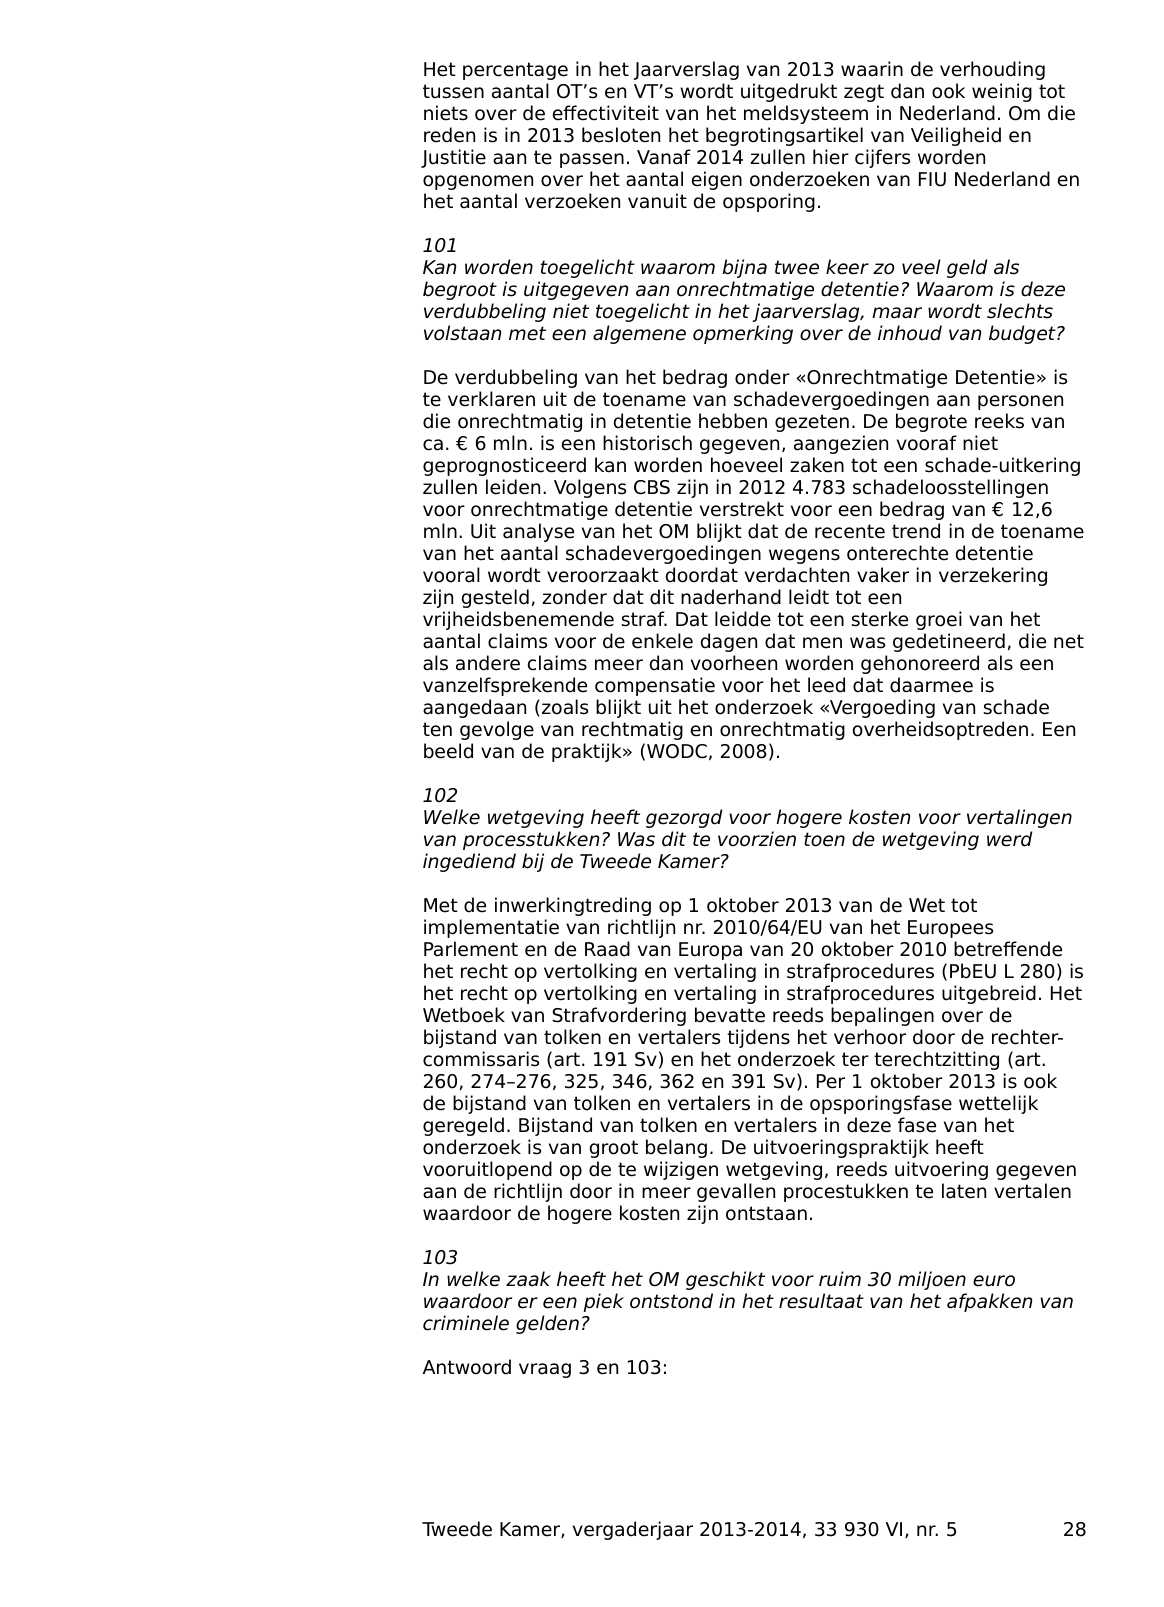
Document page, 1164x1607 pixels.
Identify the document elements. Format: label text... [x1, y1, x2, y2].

text 101 [422, 235, 1087, 257]
text Met de inwerkingtreding op 1 oktober 2013 van de Wet tot implementatie van richtlijn nr. 2010/64/EU van het Europees Parlement en de Raad van Europa van 20 oktober 2010 betreffende het recht op vertolking en vertaling in strafprocedures (PbEU L 280) is het recht op vertolking en vertaling in strafprocedures uitgebreid. Het Wetboek van Strafvordering bevatte reeds bepalingen over de bijstand van tolken en vertalers tijdens het verhoor door de rechter-commissaris (art. 191 Sv) en het onderzoek ter terechtzitting (art. 260, 274–276, 325, 346, 362 en 391 Sv). Per 1 oktober 2013 is ook de bijstand van tolken en vertalers in de opsporingsfase wettelijk geregeld. Bijstand van tolken en vertalers in deze fase van het onderzoek is van groot belang. De uitvoeringspraktijk heeft vooruitlopend op de te wijzigen wetgeving, reeds uitvoering gegeven aan de richtlijn door in meer gevallen procestukken te laten vertalen waardoor de hogere kosten zijn ontstaan. [422, 895, 1087, 1225]
text Welke wetgeving heeft gezorgd voor hogere kosten voor vertalingen van processtukken? Was dit te voorzien toen de wetgeving werd ingediend bij de Tweede Kamer? [422, 807, 1087, 873]
text De verdubbeling van het bedrag onder «Onrechtmatige Detentie» is te verklaren uit de toename van schadevergoedingen aan personen die onrechtmatig in detentie hebben gezeten. De begrote reeks van ca. € 6 mln. is een historisch gegeven, aangezien vooraf niet geprognosticeerd kan worden hoeveel zaken tot een schade-uitkering zullen leiden. Volgens CBS zijn in 2012 4.783 schadeloosstellingen voor onrechtmatige detentie verstrekt voor een bedrag van € 12,6 mln. Uit analyse van het OM blijkt dat de recente trend in de toename van het aantal schadevergoedingen wegens onterechte detentie vooral wordt veroorzaakt doordat verdachten vaker in verzekering zijn gesteld, zonder dat dit naderhand leidt tot een vrijheidsbenemende straf. Dat leidde tot een sterke groei van het aantal claims voor de enkele dagen dat men was gedetineerd, die net als andere claims meer dan voorheen worden gehonoreerd als een vanzelfsprekende compensatie voor het leed dat daarmee is aangedaan (zoals blijkt uit het onderzoek «Vergoeding van schade ten gevolge van rechtmatig en onrechtmatig overheidsoptreden. Een beeld van de praktijk» (WODC, 2008). [422, 367, 1087, 763]
text Kan worden toegelicht waarom bijna twee keer zo veel geld als begroot is uitgegeven aan onrechtmatige detentie? Waarom is deze verdubbeling niet toegelicht in het jaarverslag, maar wordt slechts volstaan met een algemene opmerking over de inhoud van budget? [422, 257, 1087, 345]
text In welke zaak heeft het OM geschikt voor ruim 30 miljoen euro waardoor er een piek ontstond in het resultaat van het afpakken van criminele gelden? [422, 1269, 1087, 1335]
text Antwoord vraag 3 en 103: [422, 1357, 1087, 1379]
text 103 [422, 1247, 1087, 1269]
text Het percentage in het Jaarverslag van 2013 waarin de verhouding tussen aantal OT’s en VT’s wordt uitgedrukt zegt dan ook weinig tot niets over de effectiviteit van het meldsysteem in Nederland. Om die reden is in 2013 besloten het begrotingsartikel van Veiligheid en Justitie aan te passen. Vanaf 2014 zullen hier cijfers worden opgenomen over het aantal eigen onderzoeken van FIU Nederland en het aantal verzoeken vanuit de opsporing. [422, 59, 1087, 213]
text 102 [422, 785, 1087, 807]
